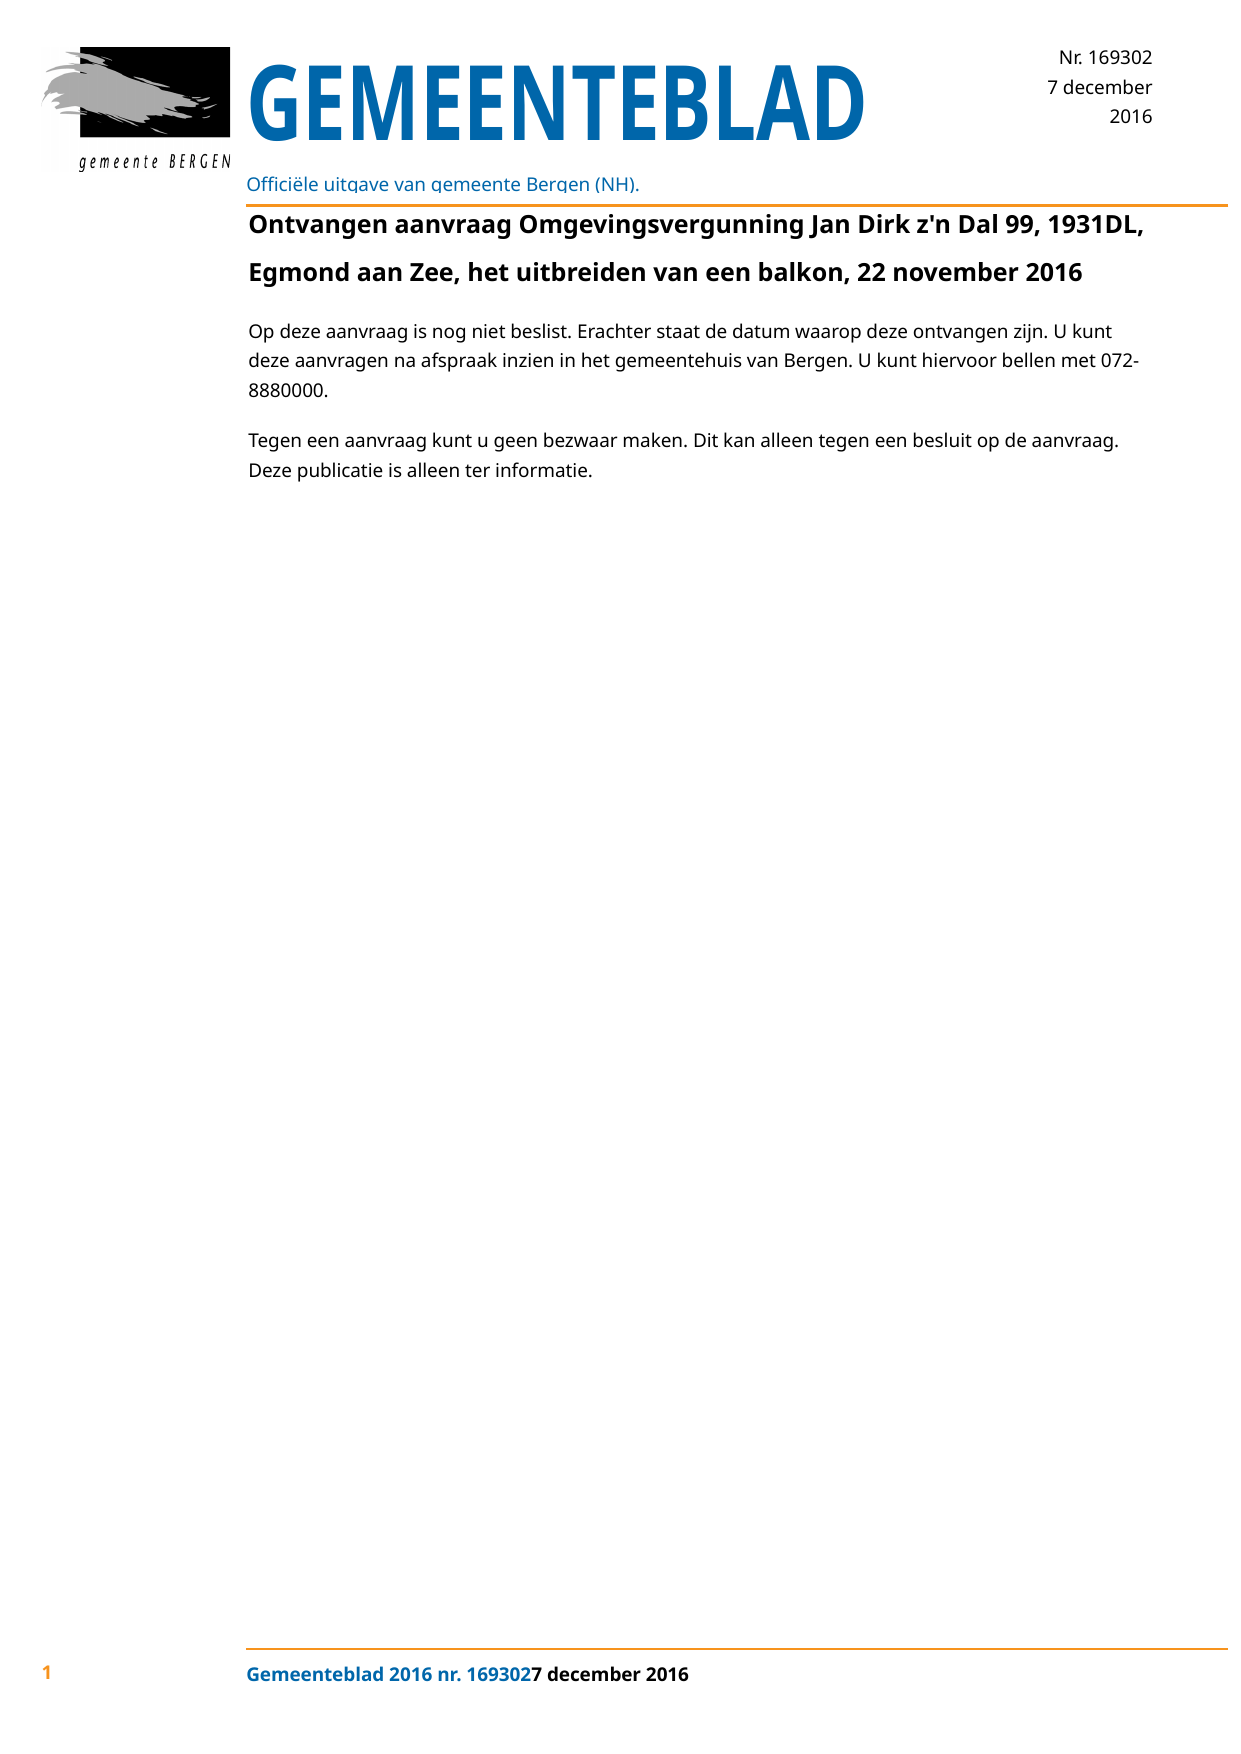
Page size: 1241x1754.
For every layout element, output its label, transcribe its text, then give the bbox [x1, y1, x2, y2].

picture [41, 47, 231, 172]
text Tegen een aanvraag kunt u geen bezwaar maken. Dit kan alleen tegen een besluit op de aanvraag. Deze publicatie is alleen ter informatie. [248, 427, 1152, 483]
text Ontvangen aanvraag Omgevingsvergunning Jan Dirk z'n Dal 99, 1931DL, Egmond aan Zee, het uitbreiden van een balkon, 22 november 2016 [248, 207, 1152, 288]
text Op deze aanvraag is nog niet beslist. Erachter staat de datum waarop deze ontvangen zijn. U kunt deze aanvragen na afspraak inzien in het gemeentehuis van Bergen. U kunt hiervoor bellen met 072-8880000. [248, 318, 1152, 403]
